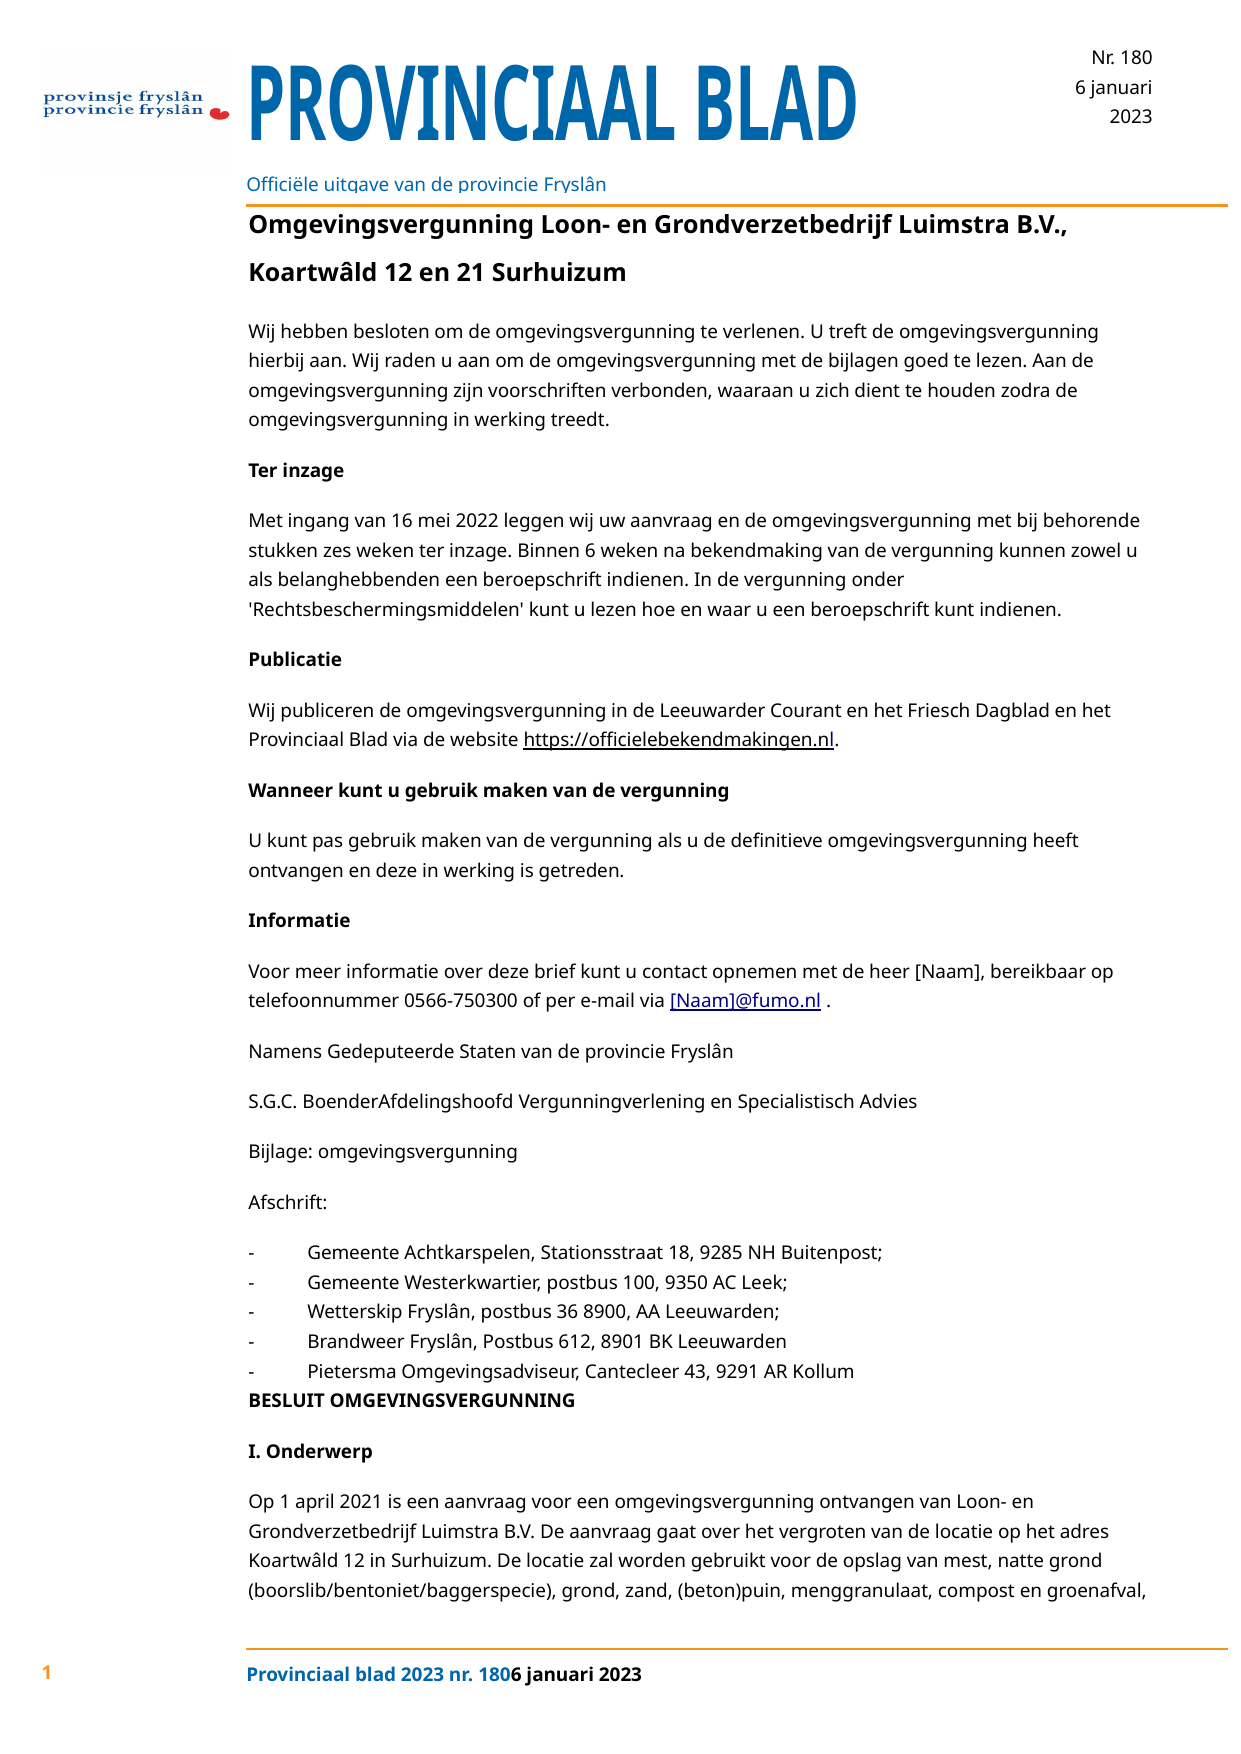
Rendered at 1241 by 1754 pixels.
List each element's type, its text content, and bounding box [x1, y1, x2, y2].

text U kunt pas gebruik maken van de vergunning als u de definitieve omgevingsvergunning heeft ontvangen en deze in werking is getreden. [248, 827, 1152, 883]
text Wanneer kunt u gebruik maken van de vergunning [248, 777, 1152, 803]
text Afschrift: [248, 1189, 1152, 1215]
text BESLUIT OMGEVINGSVERGUNNING [248, 1387, 1152, 1413]
text Ter inzage [248, 457, 1152, 483]
text Voor meer informatie over deze brief kunt u contact opnemen met de heer [Naam], bereikbaar op telefoonnummer 0566-750300 of per e-mail via [Naam]@fumo.nl . [248, 958, 1152, 1013]
list Pietersma Omgevingsadviseur, Cantecleer 43, 9291 AR Kollum [248, 1358, 1152, 1384]
text Publicatie [248, 647, 1152, 672]
text Namens Gedeputeerde Staten van de provincie Fryslân [248, 1038, 1152, 1064]
text Informatie [248, 907, 1152, 933]
text Omgevingsvergunning Loon- en Grondverzetbedrijf Luimstra B.V., Koartwâld 12 en 21 Surhuizum [248, 207, 1152, 288]
list Gemeente Westerkwartier, postbus 100, 9350 AC Leek; [248, 1269, 1152, 1295]
picture [41, 47, 231, 172]
list Brandweer Fryslân, Postbus 612, 8901 BK Leeuwarden [248, 1328, 1152, 1354]
text Op 1 april 2021 is een aanvraag voor een omgevingsvergunning ontvangen van Loon- en Grondverzetbedrijf Luimstra B.V. De aanvraag gaat over het vergroten van de locatie op het adres Koartwâld 12 in Surhuizum. De locatie zal worden gebruikt voor de opslag van mest, natte grond (boorslib/bentoniet/baggerspecie), grond, zand, (beton)puin, menggranulaat, compost en groenafval, [248, 1488, 1152, 1603]
list Wetterskip Fryslân, postbus 36 8900, AA Leeuwarden; [248, 1299, 1152, 1324]
text Met ingang van 16 mei 2022 leggen wij uw aanvraag en de omgevingsvergunning met bij behorende stukken zes weken ter inzage. Binnen 6 weken na bekendmaking van de vergunning kunnen zowel u als belanghebbenden een beroepschrift indienen. In de vergunning onder 'Rechtsbeschermingsmiddelen' kunt u lezen hoe en waar u een beroepschrift kunt indienen. [248, 507, 1152, 622]
text S.G.C. BoenderAfdelingshoofd Vergunningverlening en Specialistisch Advies [248, 1088, 1152, 1114]
text Wij hebben besloten om de omgevingsvergunning te verlenen. U treft de omgevingsvergunning hierbij aan. Wij raden u aan om de omgevingsvergunning met de bijlagen goed te lezen. Aan de omgevingsvergunning zijn voorschriften verbonden, waaraan u zich dient te houden zodra de omgevingsvergunning in werking treedt. [248, 318, 1152, 432]
text Wij publiceren de omgevingsvergunning in de Leeuwarder Courant en het Friesch Dagblad en het Provinciaal Blad via de website https://officielebekendmakingen.nl. [248, 697, 1152, 752]
text I. Onderwerp [248, 1438, 1152, 1464]
text Bijlage: omgevingsvergunning [248, 1139, 1152, 1164]
list Gemeente Achtkarspelen, Stationsstraat 18, 9285 NH Buitenpost; [248, 1239, 1152, 1265]
